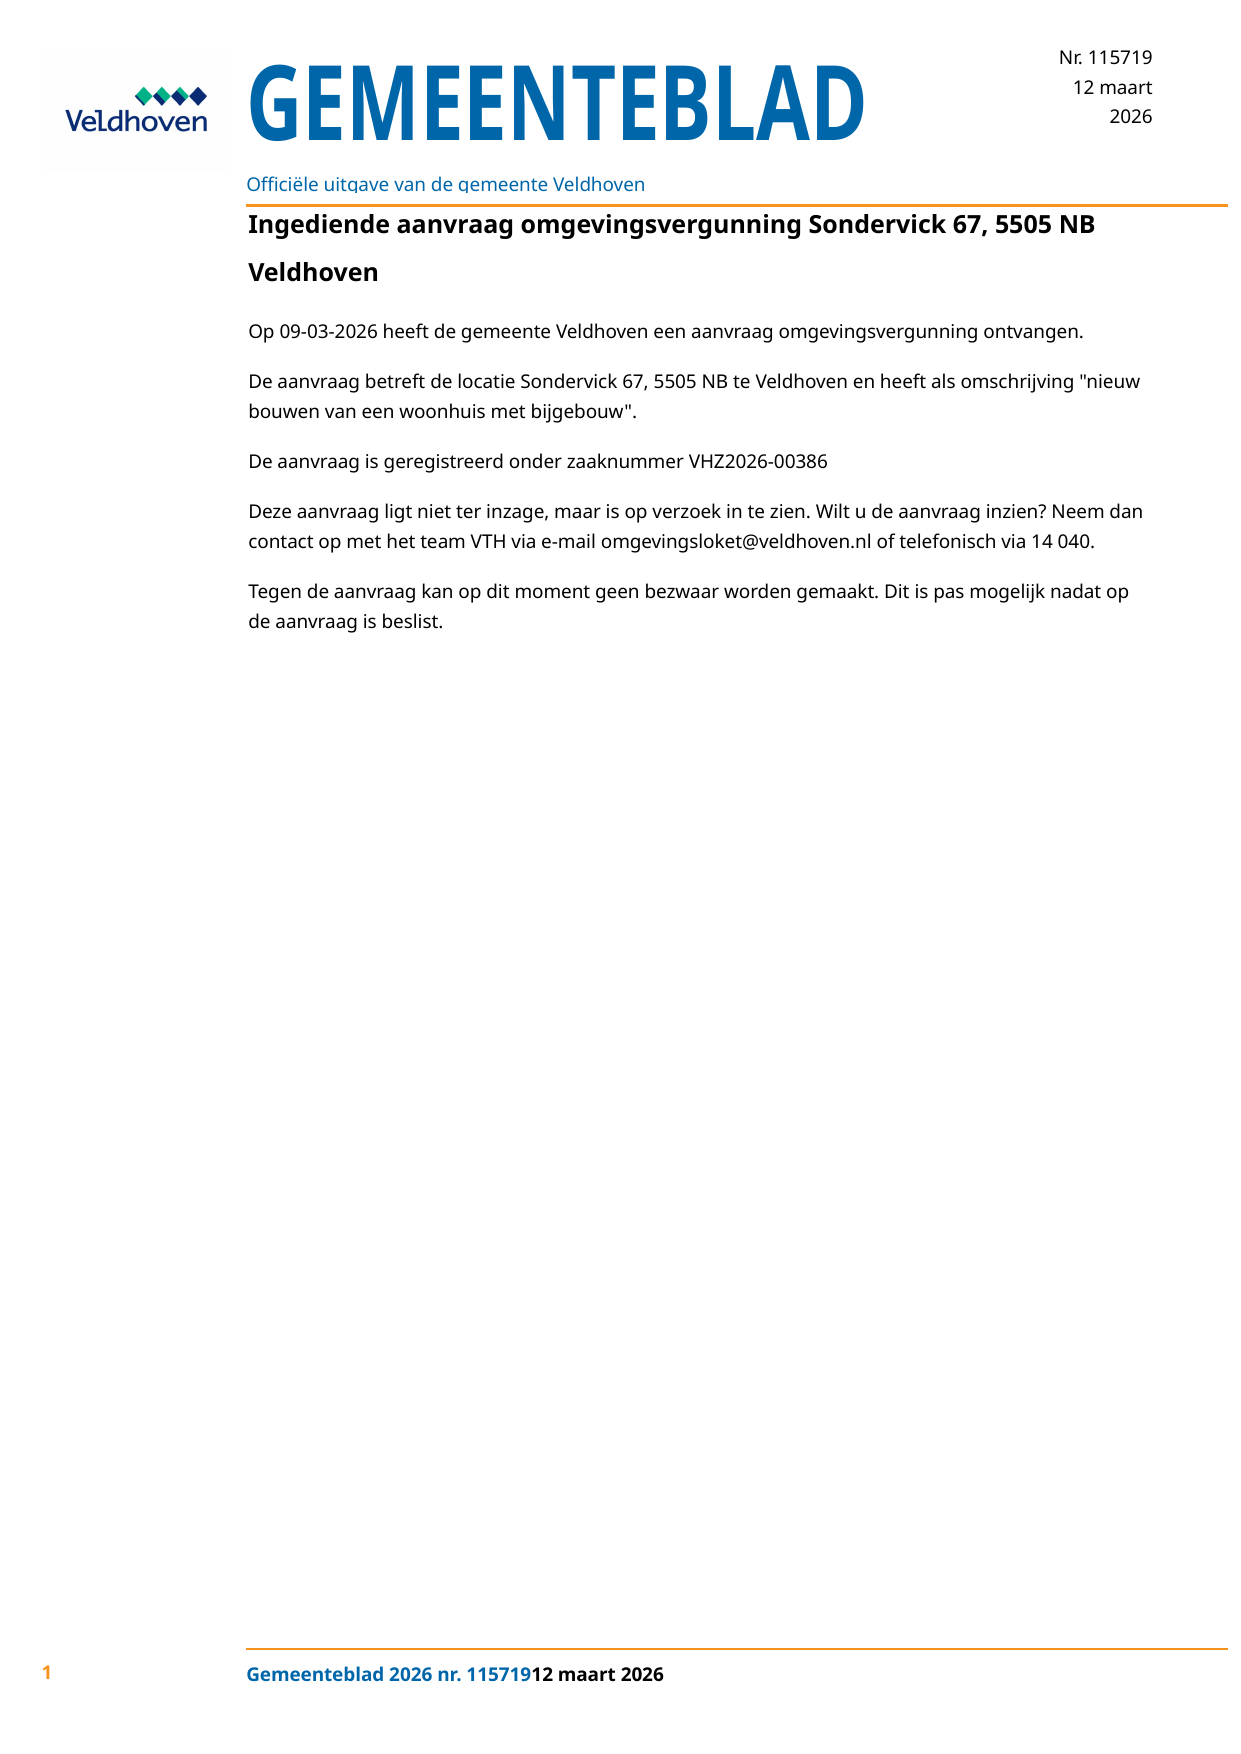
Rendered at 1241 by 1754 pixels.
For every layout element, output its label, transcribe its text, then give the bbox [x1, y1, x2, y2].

text De aanvraag betreft de locatie Sondervick 67, 5505 NB te Veldhoven en heeft als omschrijving "nieuw bouwen van een woonhuis met bijgebouw". [248, 368, 1152, 424]
text De aanvraag is geregistreerd onder zaaknummer VHZ2026-00386 [248, 448, 1152, 474]
text Op 09-03-2026 heeft de gemeente Veldhoven een aanvraag omgevingsvergunning ontvangen. [248, 318, 1152, 344]
text Deze aanvraag ligt niet ter inzage, maar is op verzoek in te zien. Wilt u de aanvraag inzien? Neem dan contact op met het team VTH via e-mail omgevingsloket@veldhoven.nl of telefonisch via 14 040. [248, 499, 1152, 554]
text Tegen de aanvraag kan op dit moment geen bezwaar worden gemaakt. Dit is pas mogelijk nadat op de aanvraag is beslist. [248, 579, 1152, 634]
text Ingediende aanvraag omgevingsvergunning Sondervick 67, 5505 NB Veldhoven [248, 207, 1152, 288]
picture [41, 47, 231, 172]
